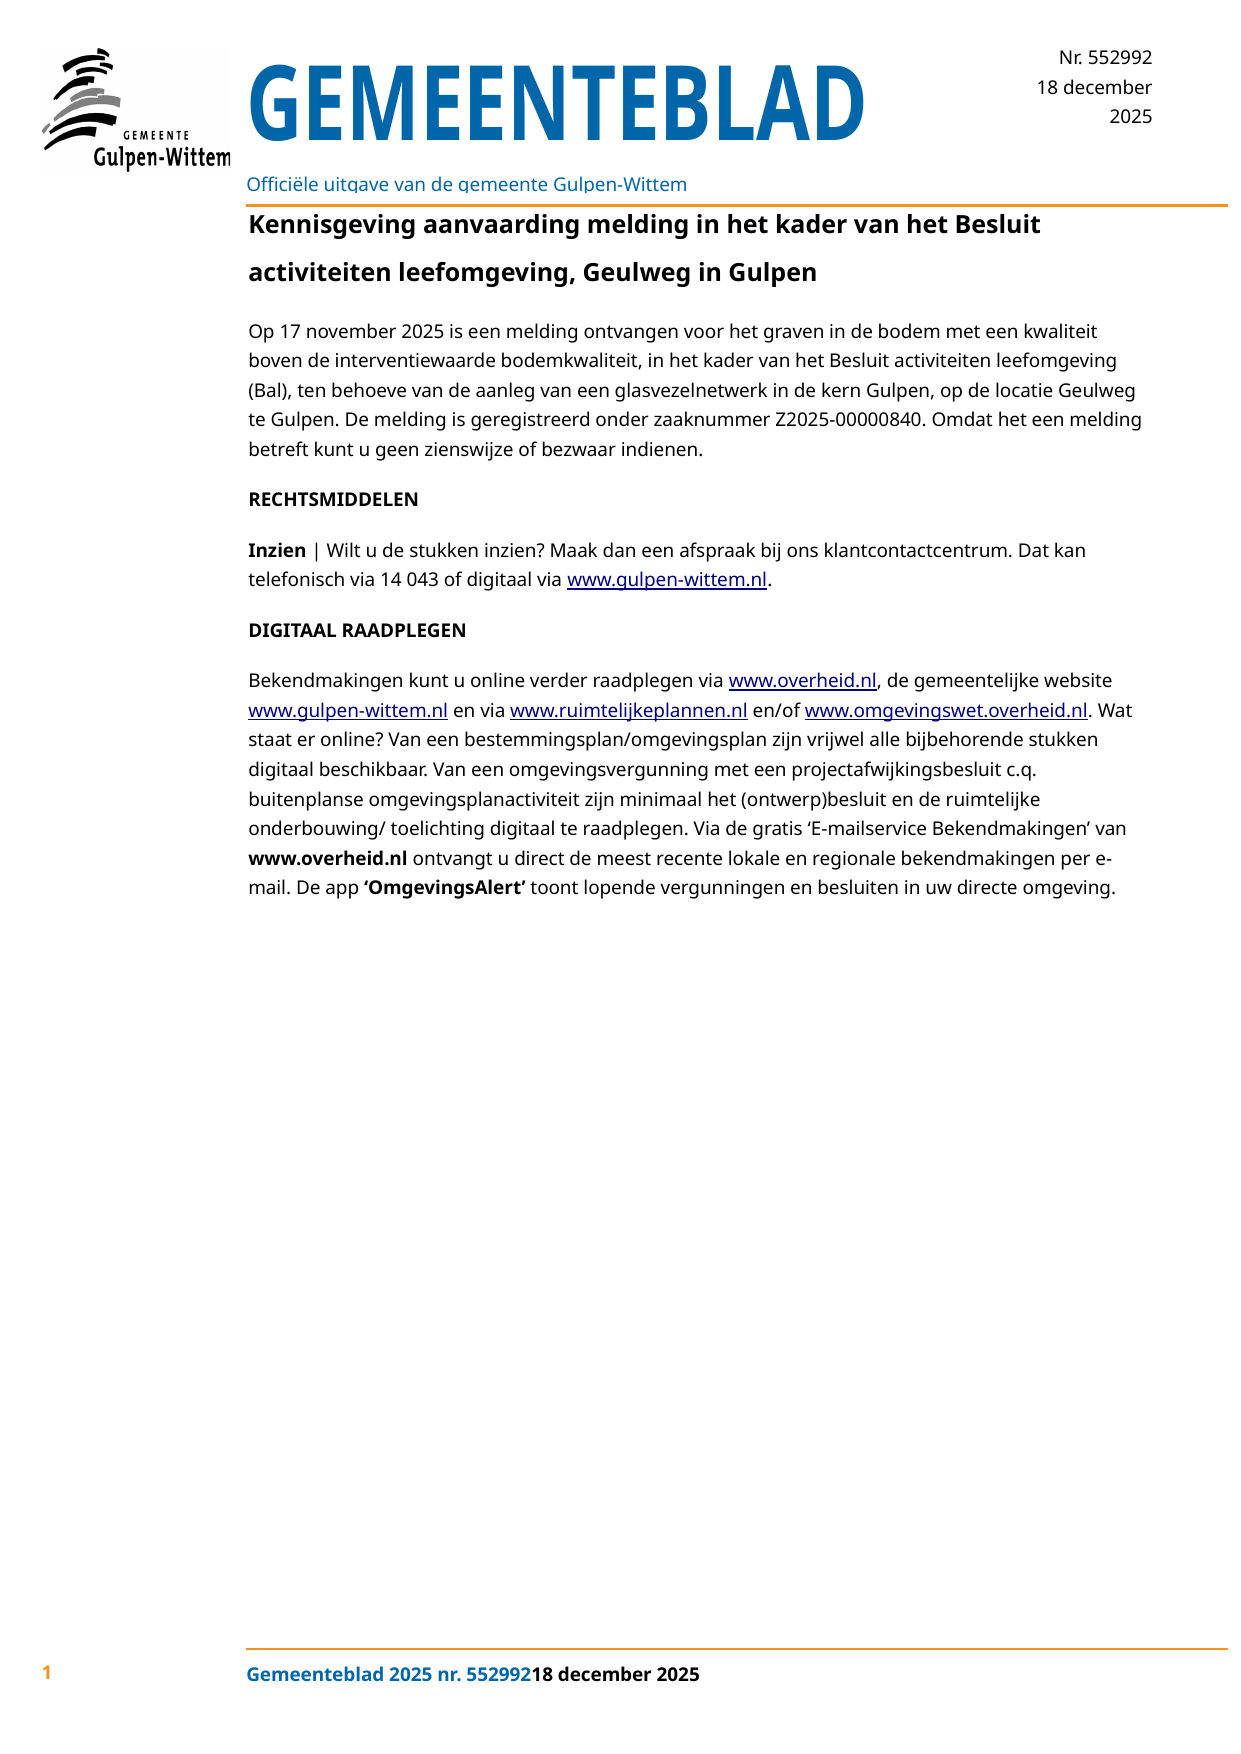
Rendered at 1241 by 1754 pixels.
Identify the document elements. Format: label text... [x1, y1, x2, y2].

text DIGITAAL RAADPLEGEN [248, 617, 1152, 643]
text Kennisgeving aanvaarding melding in het kader van het Besluit activiteiten leefomgeving, Geulweg in Gulpen [248, 207, 1152, 288]
text Inzien | Wilt u de stukken inzien? Maak dan een afspraak bij ons klantcontactcentrum. Dat kan telefonisch via 14 043 of digitaal via www.gulpen-wittem.nl. [248, 537, 1152, 592]
text RECHTSMIDDELEN [248, 487, 1152, 512]
picture [41, 47, 231, 172]
text Bekendmakingen kunt u online verder raadplegen via www.overheid.nl, de gemeentelijke website www.gulpen-wittem.nl en via www.ruimtelijkeplannen.nl en/of www.omgevingswet.overheid.nl. Wat staat er online? Van een bestemmingsplan/omgevingsplan zijn vrijwel alle bijbehorende stukken digitaal beschikbaar. Van een omgevingsvergunning met een projectafwijkingsbesluit c.q. buitenplanse omgevingsplanactiviteit zijn minimaal het (ontwerp)besluit en de ruimtelijke onderbouwing/ toelichting digitaal te raadplegen. Via de gratis ‘E-mailservice Bekendmakingen’ van www.overheid.nl ontvangt u direct de meest recente lokale en regionale bekendmakingen per e-mail. De app ‘OmgevingsAlert’ toont lopende vergunningen en besluiten in uw directe omgeving. [248, 667, 1152, 900]
text Op 17 november 2025 is een melding ontvangen voor het graven in de bodem met een kwaliteit boven de interventiewaarde bodemkwaliteit, in het kader van het Besluit activiteiten leefomgeving (Bal), ten behoeve van de aanleg van een glasvezelnetwerk in de kern Gulpen, op de locatie Geulweg te Gulpen. De melding is geregistreerd onder zaaknummer Z2025-00000840. Omdat het een melding betreft kunt u geen zienswijze of bezwaar indienen. [248, 318, 1152, 462]
